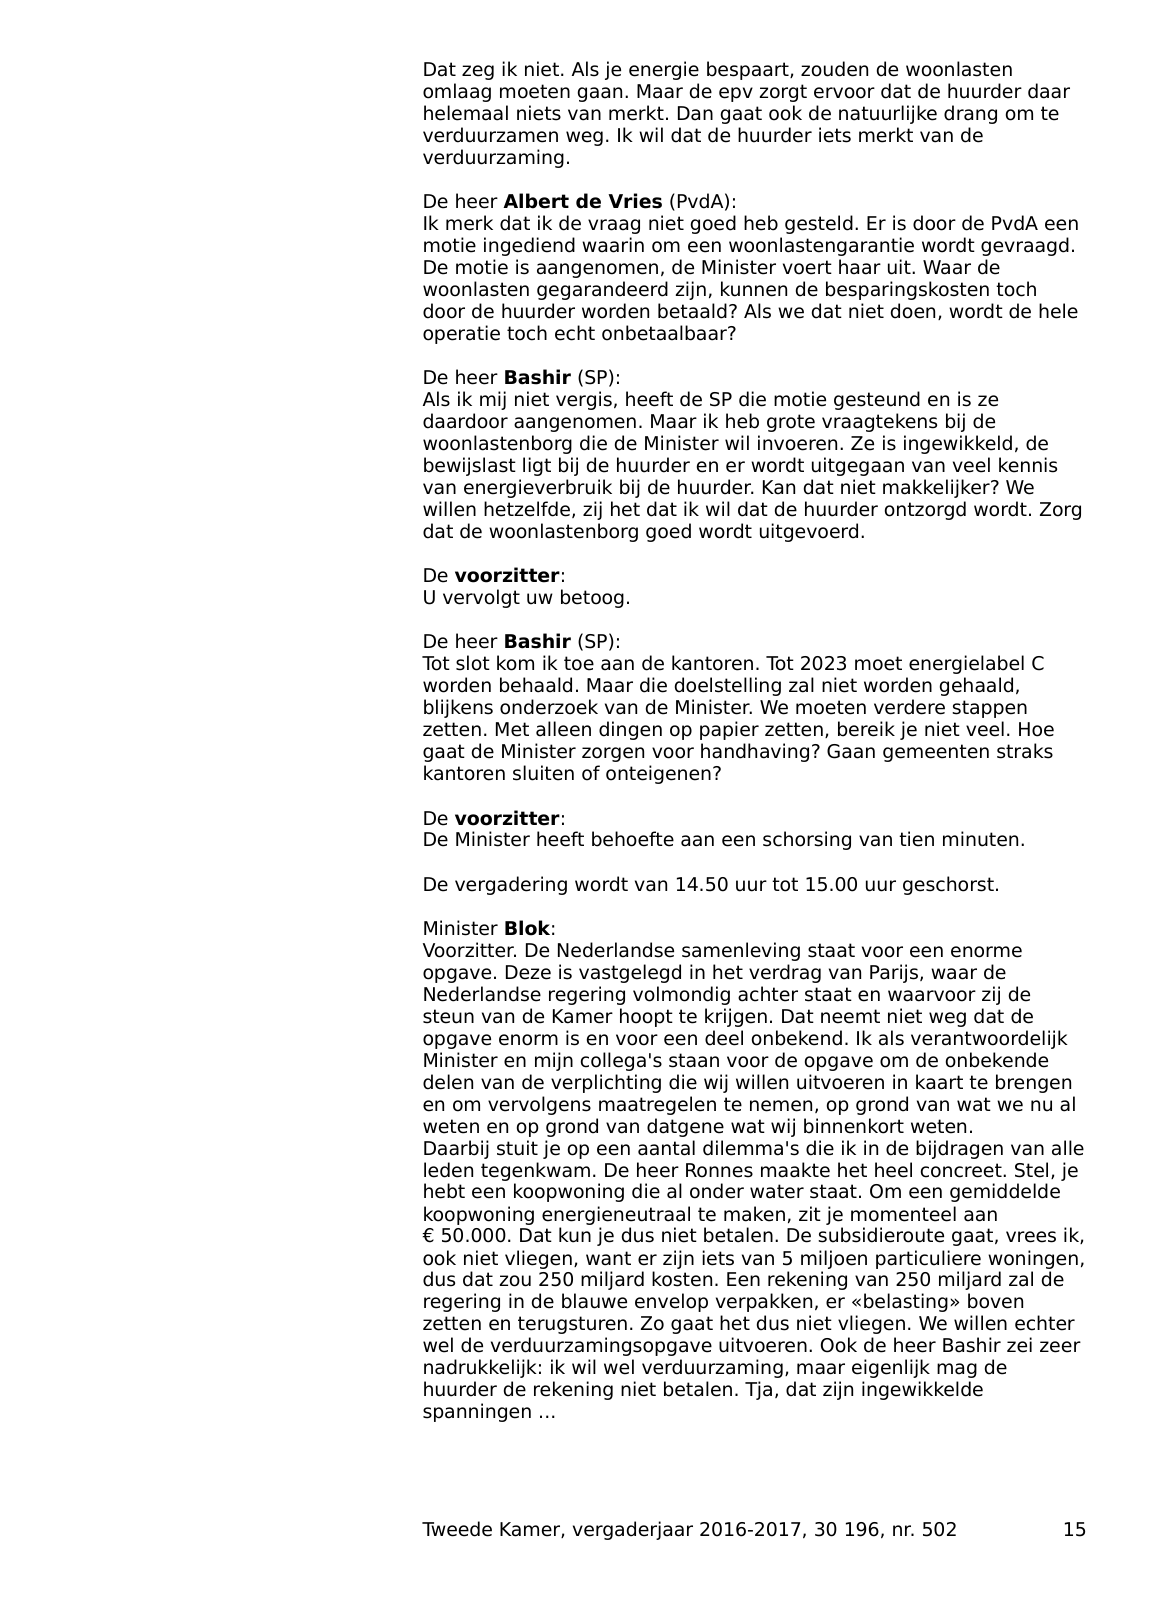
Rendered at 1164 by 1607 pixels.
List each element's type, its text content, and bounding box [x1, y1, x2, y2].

text De heer Albert de Vries (PvdA): [422, 191, 1087, 213]
text De heer Bashir (SP): [422, 367, 1087, 389]
text De voorzitter: [422, 807, 1087, 829]
text Daarbij stuit je op een aantal dilemma's die ik in de bijdragen van alle leden tegenkwam. De heer Ronnes maakte het heel concreet. Stel, je hebt een koopwoning die al onder water staat. Om een gemiddelde koopwoning energieneutraal te maken, zit je momenteel aan € 50.000. Dat kun je dus niet betalen. De subsidieroute gaat, vrees ik, ook niet vliegen, want er zijn iets van 5 miljoen particuliere woningen, dus dat zou 250 miljard kosten. Een rekening van 250 miljard zal de regering in de blauwe envelop verpakken, er «belasting» boven zetten en terugsturen. Zo gaat het dus niet vliegen. We willen echter wel de verduurzamingsopgave uitvoeren. Ook de heer Bashir zei zeer nadrukkelijk: ik wil wel verduurzaming, maar eigenlijk mag de huurder de rekening niet betalen. Tja, dat zijn ingewikkelde spanningen ... [422, 1137, 1087, 1423]
text U vervolgt uw betoog. [422, 587, 1087, 609]
text De voorzitter: [422, 565, 1087, 587]
text De vergadering wordt van 14.50 uur tot 15.00 uur geschorst. [422, 873, 1087, 896]
text Als ik mij niet vergis, heeft de SP die motie gesteund en is ze daardoor aangenomen. Maar ik heb grote vraagtekens bij de woonlastenborg die de Minister wil invoeren. Ze is ingewikkeld, de bewijslast ligt bij de huurder en er wordt uitgegaan van veel kennis van energieverbruik bij de huurder. Kan dat niet makkelijker? We willen hetzelfde, zij het dat ik wil dat de huurder ontzorgd wordt. Zorg dat de woonlastenborg goed wordt uitgevoerd. [422, 389, 1087, 543]
text De heer Bashir (SP): [422, 631, 1087, 653]
text De Minister heeft behoefte aan een schorsing van tien minuten. [422, 829, 1087, 851]
text Voorzitter. De Nederlandse samenleving staat voor een enorme opgave. Deze is vastgelegd in het verdrag van Parijs, waar de Nederlandse regering volmondig achter staat en waarvoor zij de steun van de Kamer hoopt te krijgen. Dat neemt niet weg dat de opgave enorm is en voor een deel onbekend. Ik als verantwoordelijk Minister en mijn collega's staan voor de opgave om de onbekende delen van de verplichting die wij willen uitvoeren in kaart te brengen en om vervolgens maatregelen te nemen, op grond van wat we nu al weten en op grond van datgene wat wij binnenkort weten. [422, 940, 1087, 1137]
text Minister Blok: [422, 918, 1087, 940]
text Ik merk dat ik de vraag niet goed heb gesteld. Er is door de PvdA een motie ingediend waarin om een woonlastengarantie wordt gevraagd. De motie is aangenomen, de Minister voert haar uit. Waar de woonlasten gegarandeerd zijn, kunnen de besparingskosten toch door de huurder worden betaald? Als we dat niet doen, wordt de hele operatie toch echt onbetaalbaar? [422, 213, 1087, 345]
text Dat zeg ik niet. Als je energie bespaart, zouden de woonlasten omlaag moeten gaan. Maar de epv zorgt ervoor dat de huurder daar helemaal niets van merkt. Dan gaat ook de natuurlijke drang om te verduurzamen weg. Ik wil dat de huurder iets merkt van de verduurzaming. [422, 59, 1087, 169]
text Tot slot kom ik toe aan de kantoren. Tot 2023 moet energielabel C worden behaald. Maar die doelstelling zal niet worden gehaald, blijkens onderzoek van de Minister. We moeten verdere stappen zetten. Met alleen dingen op papier zetten, bereik je niet veel. Hoe gaat de Minister zorgen voor handhaving? Gaan gemeenten straks kantoren sluiten of onteigenen? [422, 653, 1087, 785]
